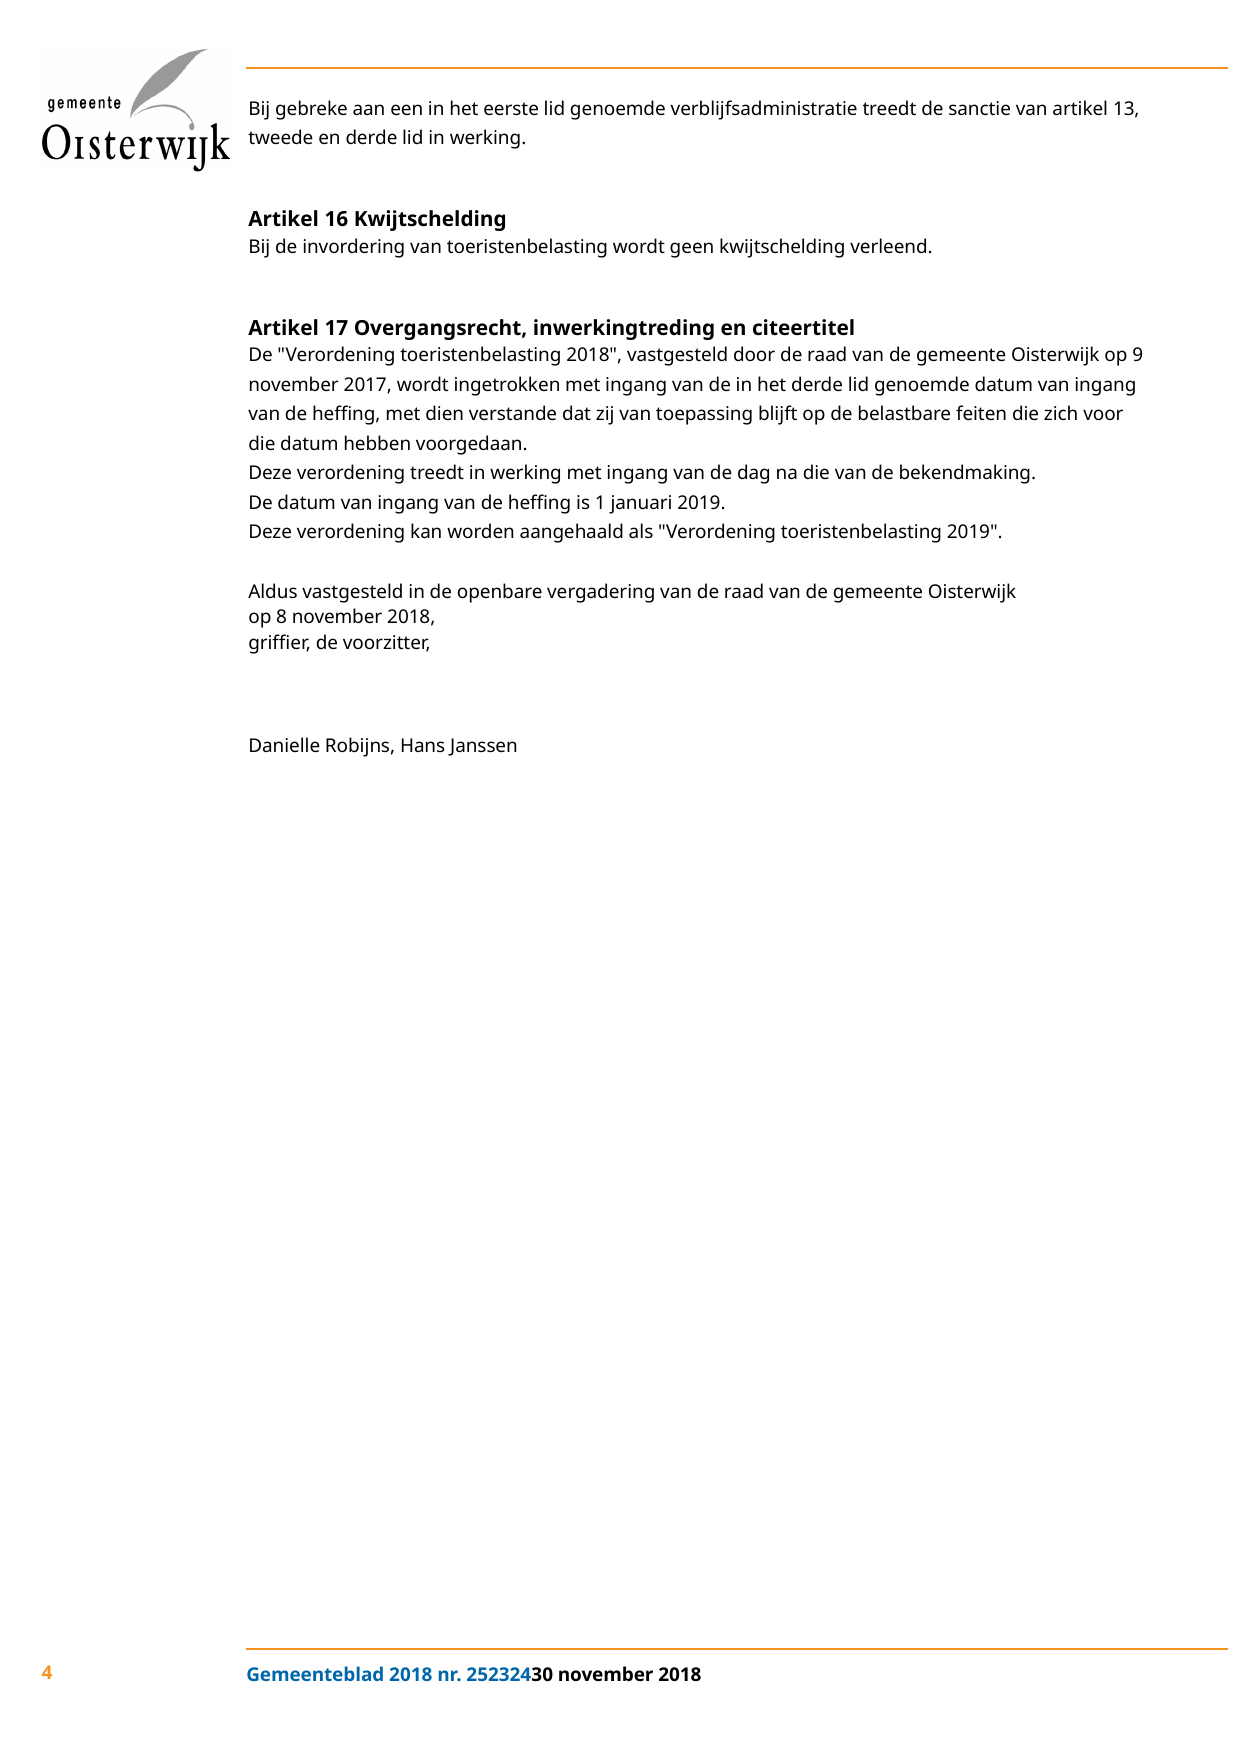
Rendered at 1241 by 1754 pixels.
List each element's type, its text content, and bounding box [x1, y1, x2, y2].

text Artikel 17 Overgangsrecht, inwerkingtreding en citeertitel [248, 313, 1152, 341]
text De datum van ingang van de heffing is 1 januari 2019. [248, 489, 1152, 515]
text Deze verordening treedt in werking met ingang van de dag na die van de bekendmaking. [248, 459, 1152, 485]
text Danielle Robijns, Hans Janssen [248, 732, 1152, 758]
text Bij de invordering van toeristenbelasting wordt geen kwijtschelding verleend. [248, 233, 1152, 258]
text op 8 november 2018, [248, 604, 1152, 629]
text Aldus vastgesteld in de openbare vergadering van de raad van de gemeente Oisterwijk [248, 578, 1152, 604]
picture [41, 47, 231, 172]
text griffier, de voorzitter, [248, 629, 1152, 655]
text De "Verordening toeristenbelasting 2018", vastgesteld door de raad van de gemeente Oisterwijk op 9 november 2017, wordt ingetrokken met ingang van de in het derde lid genoemde datum van ingang van de heffing, met dien verstande dat zij van toepassing blijft op de belastbare feiten die zich voor die datum hebben voorgedaan. [248, 341, 1152, 456]
text Deze verordening kan worden aangehaald als "Verordening toeristenbelasting 2019". [248, 519, 1152, 544]
text Artikel 16 Kwijtschelding [248, 204, 1152, 233]
text Bij gebreke aan een in het eerste lid genoemde verblijfsadministratie treedt de sanctie van artikel 13, tweede en derde lid in werking. [248, 95, 1152, 150]
